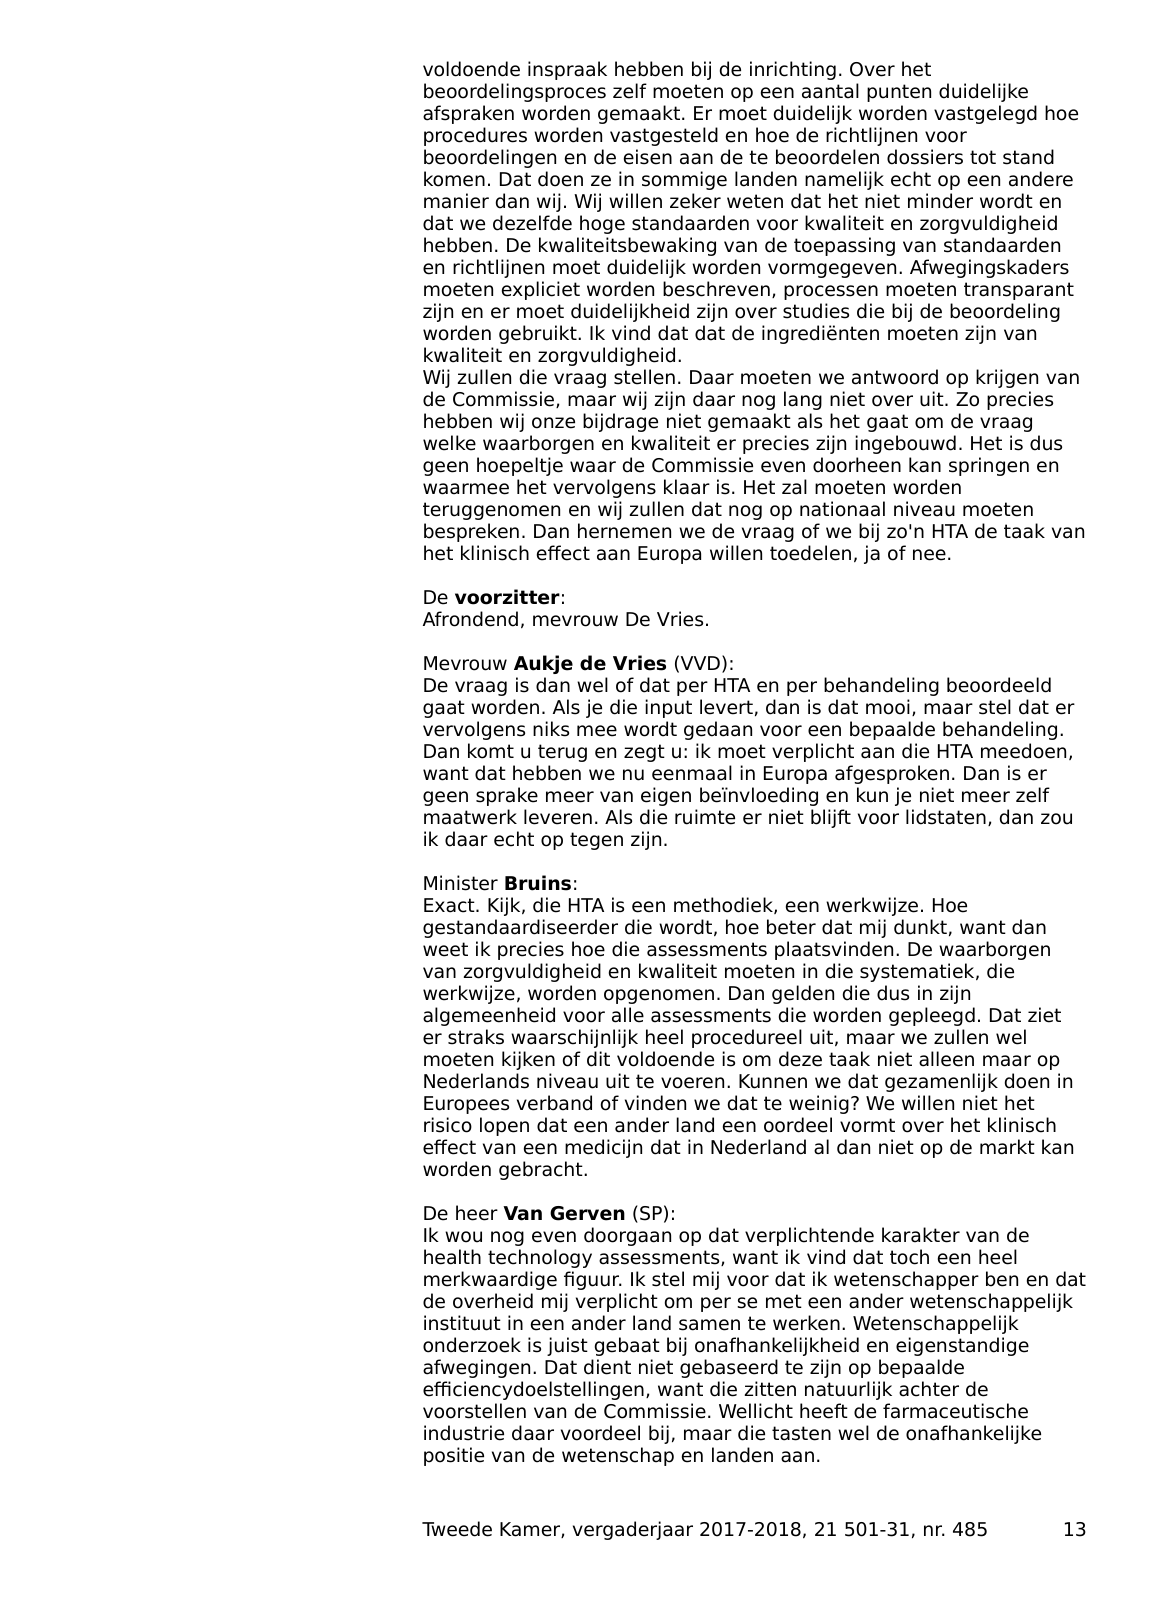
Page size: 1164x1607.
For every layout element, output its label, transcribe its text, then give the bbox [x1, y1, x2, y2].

text Ik wou nog even doorgaan op dat verplichtende karakter van de health technology assessments, want ik vind dat toch een heel merkwaardige figuur. Ik stel mij voor dat ik wetenschapper ben en dat de overheid mij verplicht om per se met een ander wetenschappelijk instituut in een ander land samen te werken. Wetenschappelijk onderzoek is juist gebaat bij onafhankelijkheid en eigenstandige afwegingen. Dat dient niet gebaseerd te zijn op bepaalde efficiencydoelstellingen, want die zitten natuurlijk achter de voorstellen van de Commissie. Wellicht heeft de farmaceutische industrie daar voordeel bij, maar die tasten wel de onafhankelijke positie van de wetenschap en landen aan. [422, 1225, 1087, 1467]
text Mevrouw Aukje de Vries (VVD): [422, 653, 1087, 675]
text Exact. Kijk, die HTA is een methodiek, een werkwijze. Hoe gestandaardiseerder die wordt, hoe beter dat mij dunkt, want dan weet ik precies hoe die assessments plaatsvinden. De waarborgen van zorgvuldigheid en kwaliteit moeten in die systematiek, die werkwijze, worden opgenomen. Dan gelden die dus in zijn algemeenheid voor alle assessments die worden gepleegd. Dat ziet er straks waarschijnlijk heel procedureel uit, maar we zullen wel moeten kijken of dit voldoende is om deze taak niet alleen maar op Nederlands niveau uit te voeren. Kunnen we dat gezamenlijk doen in Europees verband of vinden we dat te weinig? We willen niet het risico lopen dat een ander land een oordeel vormt over het klinisch effect van een medicijn dat in Nederland al dan niet op de markt kan worden gebracht. [422, 895, 1087, 1181]
text Wij zullen die vraag stellen. Daar moeten we antwoord op krijgen van de Commissie, maar wij zijn daar nog lang niet over uit. Zo precies hebben wij onze bijdrage niet gemaakt als het gaat om de vraag welke waarborgen en kwaliteit er precies zijn ingebouwd. Het is dus geen hoepeltje waar de Commissie even doorheen kan springen en waarmee het vervolgens klaar is. Het zal moeten worden teruggenomen en wij zullen dat nog op nationaal niveau moeten bespreken. Dan hernemen we de vraag of we bij zo'n HTA de taak van het klinisch effect aan Europa willen toedelen, ja of nee. [422, 367, 1087, 564]
text voldoende inspraak hebben bij de inrichting. Over het beoordelingsproces zelf moeten op een aantal punten duidelijke afspraken worden gemaakt. Er moet duidelijk worden vastgelegd hoe procedures worden vastgesteld en hoe de richtlijnen voor beoordelingen en de eisen aan de te beoordelen dossiers tot stand komen. Dat doen ze in sommige landen namelijk echt op een andere manier dan wij. Wij willen zeker weten dat het niet minder wordt en dat we dezelfde hoge standaarden voor kwaliteit en zorgvuldigheid hebben. De kwaliteitsbewaking van de toepassing van standaarden en richtlijnen moet duidelijk worden vormgegeven. Afwegingskaders moeten expliciet worden beschreven, processen moeten transparant zijn en er moet duidelijkheid zijn over studies die bij de beoordeling worden gebruikt. Ik vind dat dat de ingrediënten moeten zijn van kwaliteit en zorgvuldigheid. [422, 59, 1087, 367]
text Minister Bruins: [422, 873, 1087, 895]
text De heer Van Gerven (SP): [422, 1203, 1087, 1225]
text De vraag is dan wel of dat per HTA en per behandeling beoordeeld gaat worden. Als je die input levert, dan is dat mooi, maar stel dat er vervolgens niks mee wordt gedaan voor een bepaalde behandeling. Dan komt u terug en zegt u: ik moet verplicht aan die HTA meedoen, want dat hebben we nu eenmaal in Europa afgesproken. Dan is er geen sprake meer van eigen beïnvloeding en kun je niet meer zelf maatwerk leveren. Als die ruimte er niet blijft voor lidstaten, dan zou ik daar echt op tegen zijn. [422, 675, 1087, 851]
text De voorzitter: [422, 587, 1087, 609]
text Afrondend, mevrouw De Vries. [422, 609, 1087, 631]
